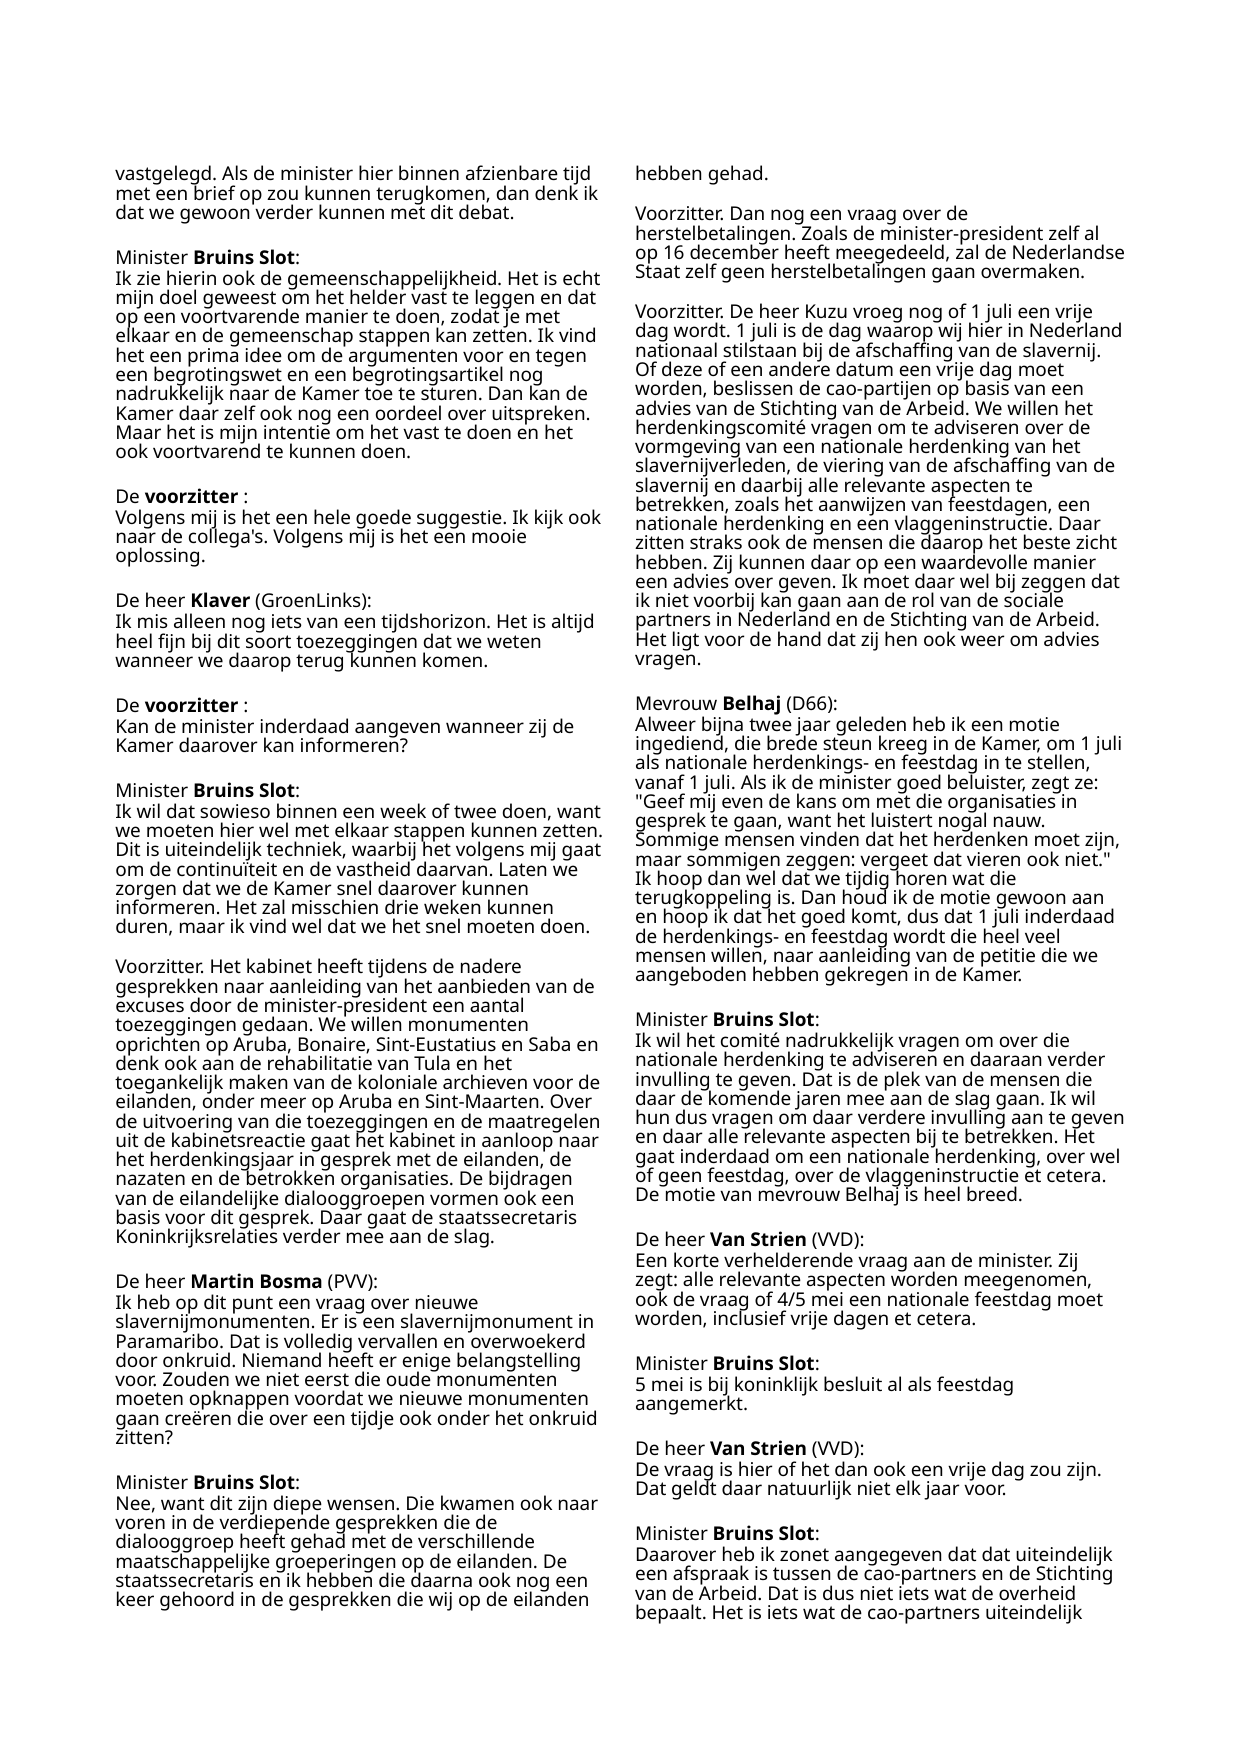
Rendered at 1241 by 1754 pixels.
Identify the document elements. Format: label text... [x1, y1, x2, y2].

text De voorzitter : [115, 483, 605, 509]
text Minister Bruins Slot: [115, 244, 605, 270]
text Minister Bruins Slot: [115, 1469, 605, 1495]
text Kan de minister inderdaad aangeven wanneer zij de Kamer daarover kan informeren? [115, 718, 605, 756]
text hebben gehad. [635, 165, 1125, 184]
text Alweer bijna twee jaar geleden heb ik een motie ingediend, die brede steun kreeg in de Kamer, om 1 juli als nationale herdenkings- en feestdag in te stellen, vanaf 1 juli. Als ik de minister goed beluister, zegt ze: "Geef mij even de kans om met die organisaties in gesprek te gaan, want het luistert nogal nauw. Sommige mensen vinden dat het herdenken moet zijn, maar sommigen zeggen: vergeet dat vieren ook niet." Ik hoop dan wel dat we tijdig horen wat die terugkoppeling is. Dan houd ik de motie gewoon aan en hoop ik dat het goed komt, dus dat 1 juli inderdaad de herdenkings- en feestdag wordt die heel veel mensen willen, naar aanleiding van de petitie die we aangeboden hebben gekregen in de Kamer. [635, 716, 1125, 986]
text De heer Van Strien (VVD): [635, 1226, 1125, 1252]
text Mevrouw Belhaj (D66): [635, 690, 1125, 716]
text De heer Van Strien (VVD): [635, 1435, 1125, 1461]
text Voorzitter. De heer Kuzu vroeg nog of 1 juli een vrije dag wordt. 1 juli is de dag waarop wij hier in Nederland nationaal stilstaan bij de afschaffing van de slavernij. Of deze of een andere datum een vrije dag moet worden, beslissen de cao-partijen op basis van een advies van de Stichting van de Arbeid. We willen het herdenkingscomité vragen om te adviseren over de vormgeving van een nationale herdenking van het slavernijverleden, de viering van de afschaffing van de slavernij en daarbij alle relevante aspecten te betrekken, zoals het aanwijzen van feestdagen, een nationale herdenking en een vlaggeninstructie. Daar zitten straks ook de mensen die daarop het beste zicht hebben. Zij kunnen daar op een waardevolle manier een advies over geven. Ik moet daar wel bij zeggen dat ik niet voorbij kan gaan aan de rol van de sociale partners in Nederland en de Stichting van de Arbeid. Het ligt voor de hand dat zij hen ook weer om advies vragen. [635, 303, 1125, 669]
text Ik zie hierin ook de gemeenschappelijkheid. Het is echt mijn doel geweest om het helder vast te leggen en dat op een voortvarende manier te doen, zodat je met elkaar en de gemeenschap stappen kan zetten. Ik vind het een prima idee om de argumenten voor en tegen een begrotingswet en een begrotingsartikel nog nadrukkelijk naar de Kamer toe te sturen. Dan kan de Kamer daar zelf ook nog een oordeel over uitspreken. Maar het is mijn intentie om het vast te doen en het ook voortvarend te kunnen doen. [115, 270, 605, 462]
text De heer Klaver (GroenLinks): [115, 588, 605, 613]
text Minister Bruins Slot: [635, 1520, 1125, 1546]
text Minister Bruins Slot: [115, 777, 605, 803]
text Minister Bruins Slot: [635, 1006, 1125, 1032]
text Ik mis alleen nog iets van een tijdshorizon. Het is altijd heel fijn bij dit soort toezeggingen dat we weten wanneer we daarop terug kunnen komen. [115, 613, 605, 671]
text Volgens mij is het een hele goede suggestie. Ik kijk ook naar de collega's. Volgens mij is het een mooie oplossing. [115, 509, 605, 567]
text Een korte verhelderende vraag aan de minister. Zij zegt: alle relevante aspecten worden meegenomen, ook de vraag of 4/5 mei een nationale feestdag moet worden, inclusief vrije dagen et cetera. [635, 1252, 1125, 1329]
text Ik wil dat sowieso binnen een week of twee doen, want we moeten hier wel met elkaar stappen kunnen zetten. Dit is uiteindelijk techniek, waarbij het volgens mij gaat om de continuïteit en de vastheid daarvan. Laten we zorgen dat we de Kamer snel daarover kunnen informeren. Het zal misschien drie weken kunnen duren, maar ik vind wel dat we het snel moeten doen. [115, 803, 605, 938]
text Voorzitter. Dan nog een vraag over de herstelbetalingen. Zoals de minister-president zelf al op 16 december heeft meegedeeld, zal de Nederlandse Staat zelf geen herstelbetalingen gaan overmaken. [635, 205, 1125, 282]
text Voorzitter. Het kabinet heeft tijdens de nadere gesprekken naar aanleiding van het aanbieden van de excuses door de minister-president een aantal toezeggingen gedaan. We willen monumenten oprichten op Aruba, Bonaire, Sint-Eustatius en Saba en denk ook aan de rehabilitatie van Tula en het toegankelijk maken van de koloniale archieven voor de eilanden, onder meer op Aruba en Sint-Maarten. Over de uitvoering van die toezeggingen en de maatregelen uit de kabinetsreactie gaat het kabinet in aanloop naar het herdenkingsjaar in gesprek met de eilanden, de nazaten en de betrokken organisaties. De bijdragen van de eilandelijke dialooggroepen vormen ook een basis voor dit gesprek. Daar gaat de staatssecretaris Koninkrijksrelaties verder mee aan de slag. [115, 958, 605, 1247]
text De voorzitter : [115, 692, 605, 718]
text vastgelegd. Als de minister hier binnen afzienbare tijd met een brief op zou kunnen terugkomen, dan denk ik dat we gewoon verder kunnen met dit debat. [115, 165, 605, 223]
text Ik heb op dit punt een vraag over nieuwe slavernijmonumenten. Er is een slavernijmonument in Paramaribo. Dat is volledig vervallen en overwoekerd door onkruid. Niemand heeft er enige belangstelling voor. Zouden we niet eerst die oude monumenten moeten opknappen voordat we nieuwe monumenten gaan creëren die over een tijdje ook onder het onkruid zitten? [115, 1294, 605, 1448]
text De vraag is hier of het dan ook een vrije dag zou zijn. Dat geldt daar natuurlijk niet elk jaar voor. [635, 1461, 1125, 1499]
text Ik wil het comité nadrukkelijk vragen om over die nationale herdenking te adviseren en daaraan verder invulling te geven. Dat is de plek van de mensen die daar de komende jaren mee aan de slag gaan. Ik wil hun dus vragen om daar verdere invulling aan te geven en daar alle relevante aspecten bij te betrekken. Het gaat inderdaad om een nationale herdenking, over wel of geen feestdag, over de vlaggeninstructie et cetera. De motie van mevrouw Belhaj is heel breed. [635, 1032, 1125, 1206]
text Daarover heb ik zonet aangegeven dat dat uiteindelijk een afspraak is tussen de cao-partners en de Stichting van de Arbeid. Dat is dus niet iets wat de overheid bepaalt. Het is iets wat de cao-partners uiteindelijk [635, 1546, 1125, 1623]
text Nee, want dit zijn diepe wensen. Die kwamen ook naar voren in de verdiepende gesprekken die de dialooggroep heeft gehad met de verschillende maatschappelijke groeperingen op de eilanden. De staatssecretaris en ik hebben die daarna ook nog een keer gehoord in de gesprekken die wij op de eilanden [115, 1495, 605, 1610]
text Minister Bruins Slot: [635, 1350, 1125, 1376]
text De heer Martin Bosma (PVV): [115, 1268, 605, 1294]
text 5 mei is bij koninklijk besluit al als feestdag aangemerkt. [635, 1376, 1125, 1414]
